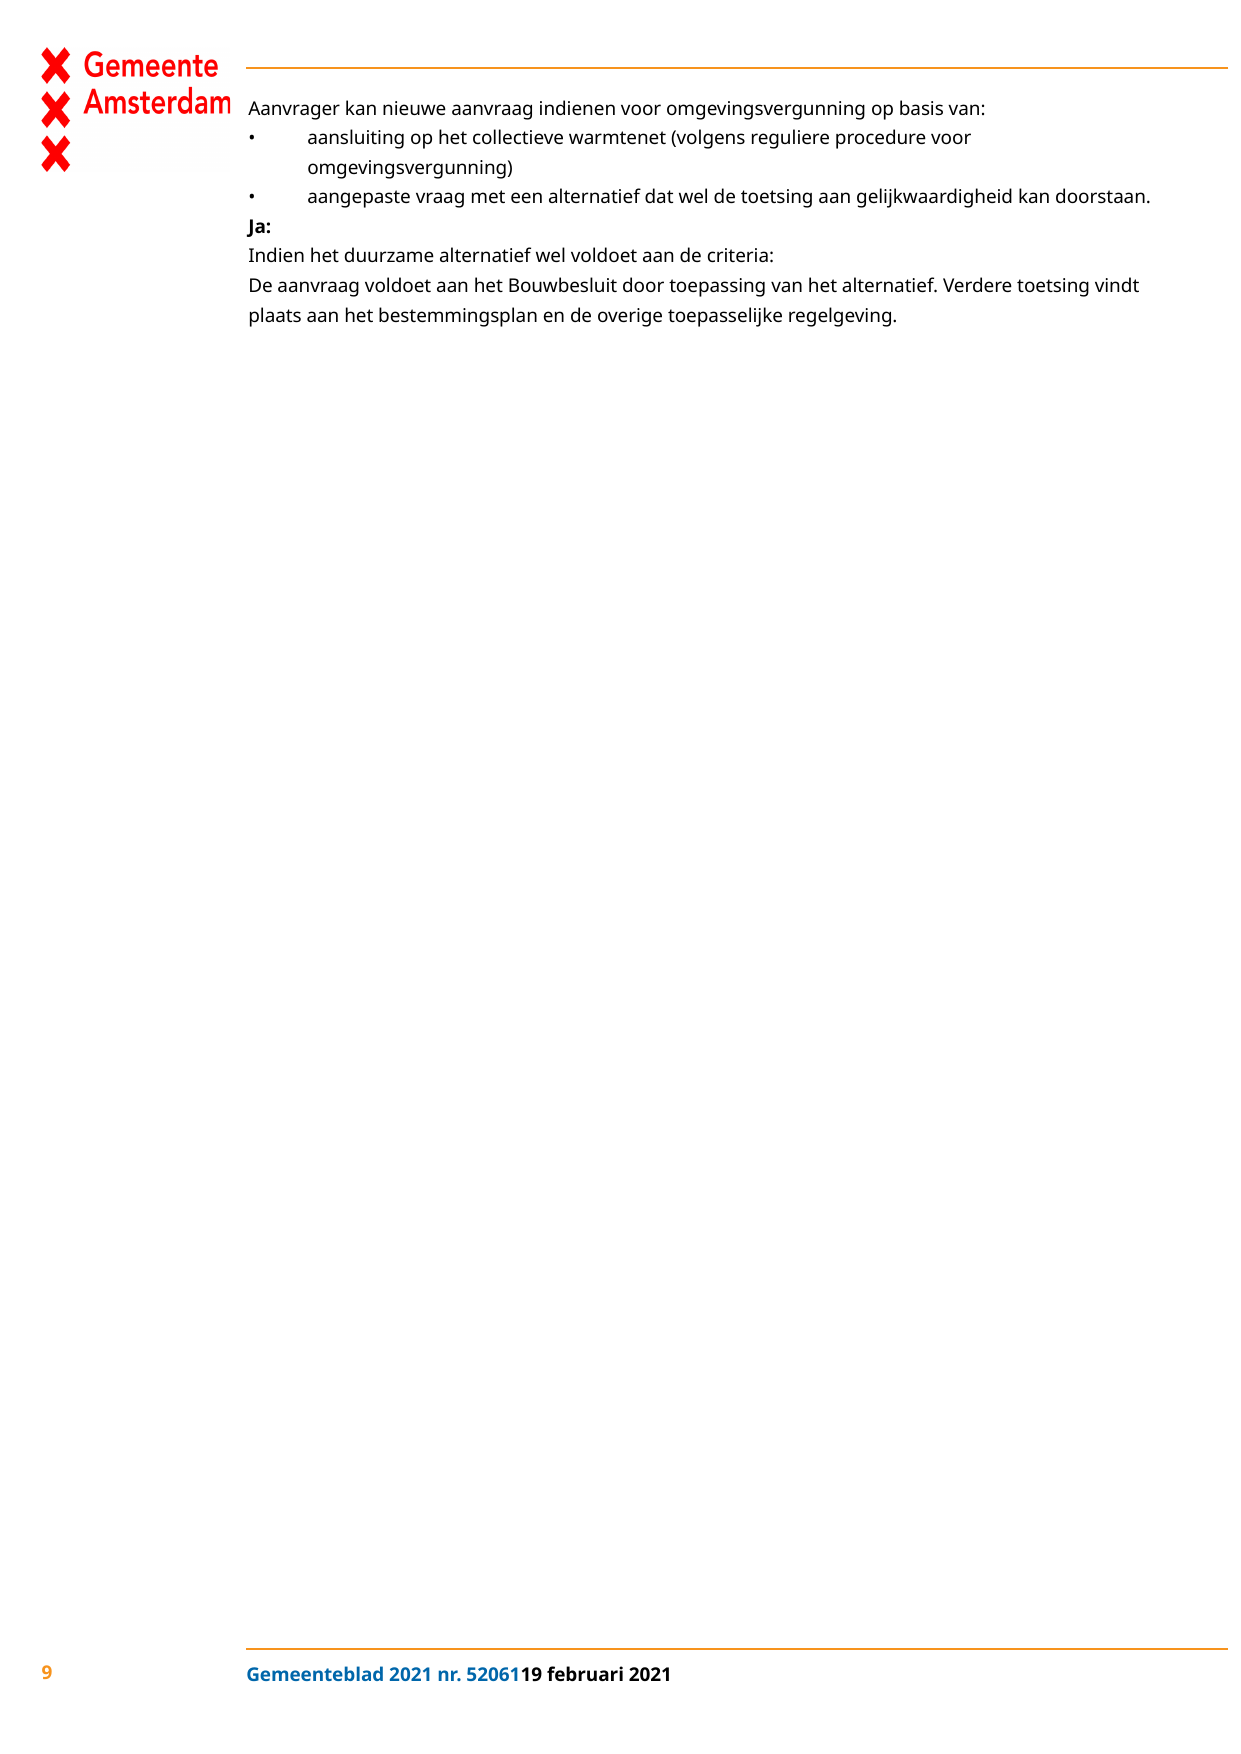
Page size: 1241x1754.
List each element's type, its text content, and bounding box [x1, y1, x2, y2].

list aansluiting op het collectieve warmtenet (volgens reguliere procedure voor omgevingsvergunning) [248, 124, 1152, 180]
text Ja: [248, 213, 1152, 239]
list aangepaste vraag met een alternatief dat wel de toetsing aan gelijkwaardigheid kan doorstaan. [248, 183, 1152, 209]
text Indien het duurzame alternatief wel voldoet aan de criteria: [248, 243, 1152, 268]
text Aanvrager kan nieuwe aanvraag indienen voor omgevingsvergunning op basis van: [248, 95, 1152, 121]
text De aanvraag voldoet aan het Bouwbesluit door toepassing van het alternatief. Verdere toetsing vindt plaats aan het bestemmingsplan en de overige toepasselijke regelgeving. [248, 272, 1152, 328]
picture [41, 47, 231, 172]
